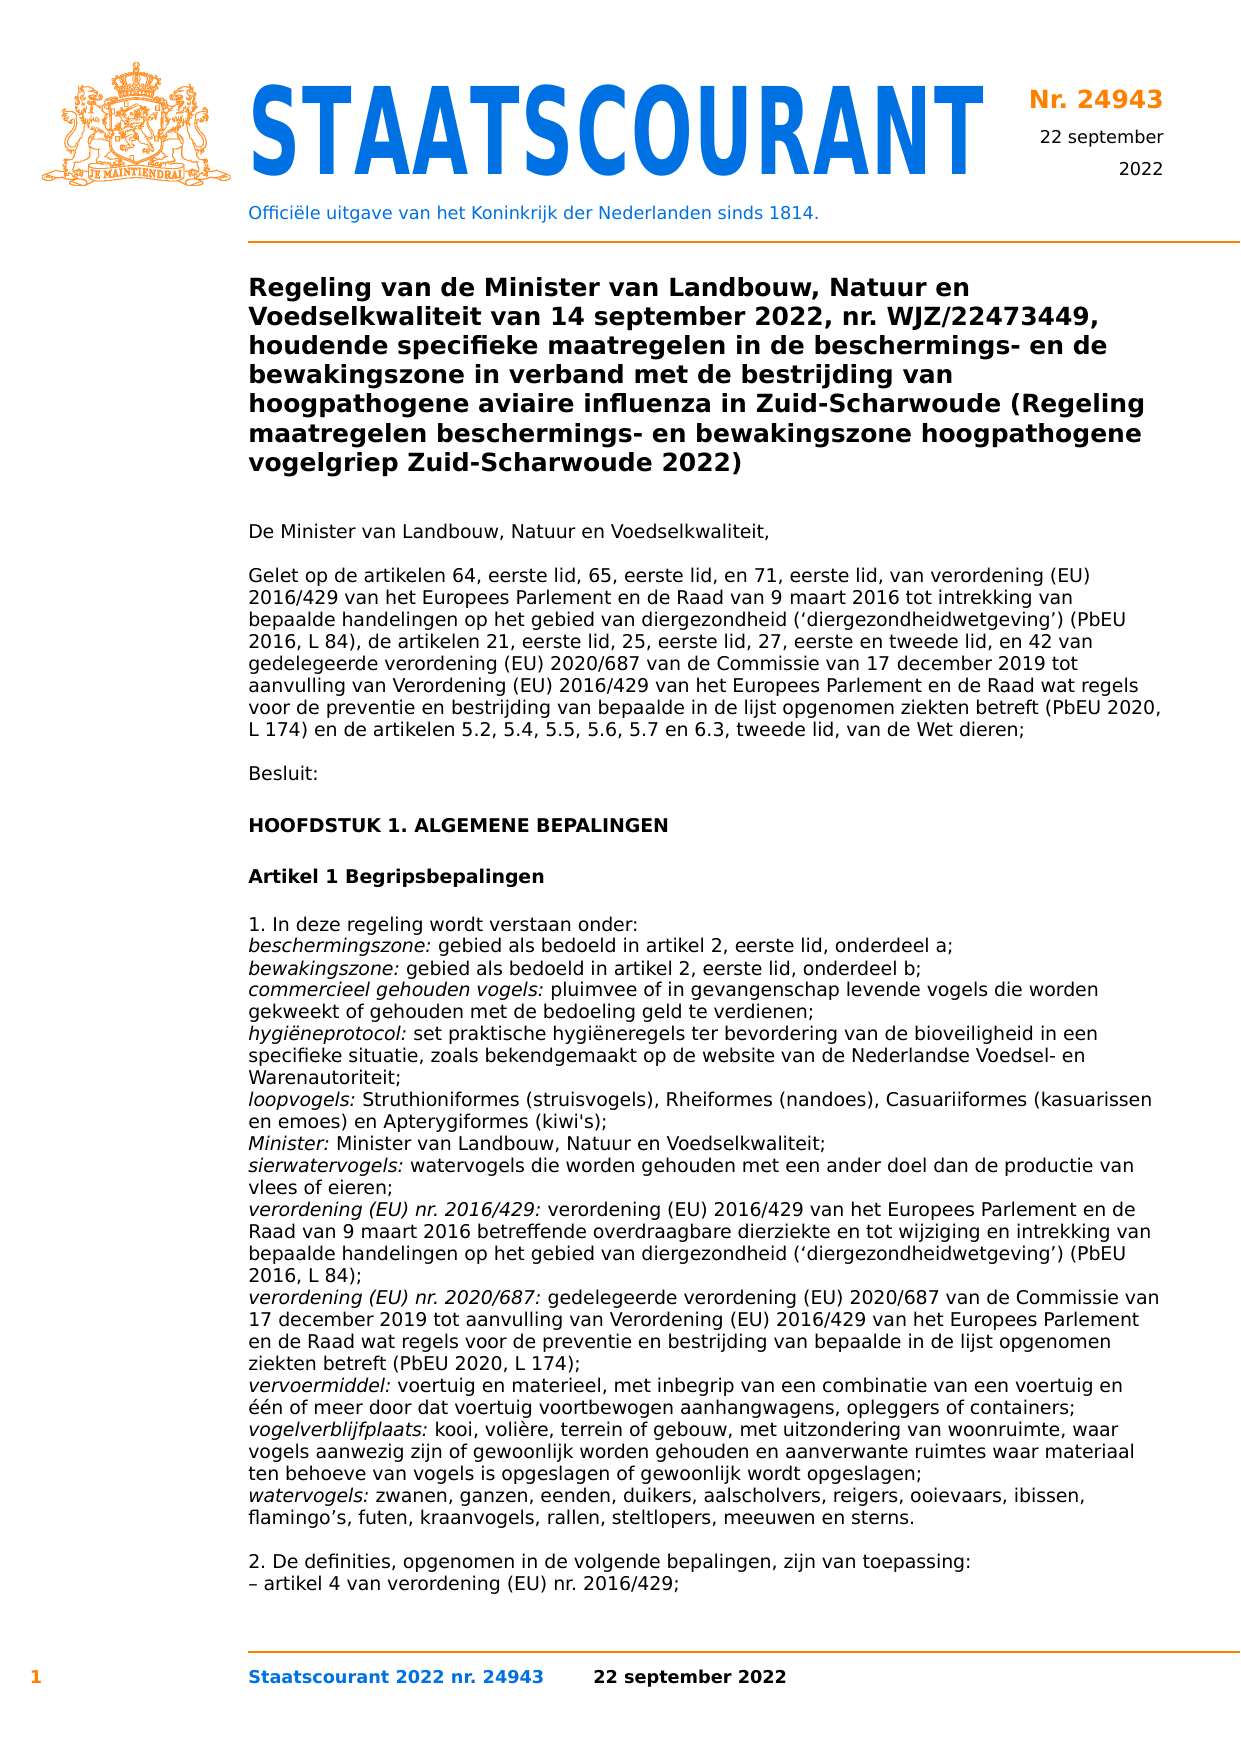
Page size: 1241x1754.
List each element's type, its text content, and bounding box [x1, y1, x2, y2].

text Minister: Minister van Landbouw, Natuur en Voedselkwaliteit; [248, 1133, 1163, 1155]
text Besluit: [248, 762, 1163, 784]
subtitle Artikel 1 Begripsbepalingen [248, 866, 1163, 888]
text bewakingszone: gebied als bedoeld in artikel 2, eerste lid, onderdeel b; [248, 957, 1163, 979]
text Gelet op de artikelen 64, eerste lid, 65, eerste lid, en 71, eerste lid, van verordening (EU) 2016/429 van het Europees Parlement en de Raad van 9 maart 2016 tot intrekking van bepaalde handelingen op het gebied van diergezondheid (‘diergezondheidwetgeving’) (PbEU 2016, L 84), de artikelen 21, eerste lid, 25, eerste lid, 27, eerste en tweede lid, en 42 van gedelegeerde verordening (EU) 2020/687 van de Commissie van 17 december 2019 tot aanvulling van Verordening (EU) 2016/429 van het Europees Parlement en de Raad wat regels voor de preventie en bestrijding van bepaalde in de lijst opgenomen ziekten betreft (PbEU 2020, L 174) en de artikelen 5.2, 5.4, 5.5, 5.6, 5.7 en 6.3, tweede lid, van de Wet dieren; [248, 565, 1163, 741]
text sierwatervogels: watervogels die worden gehouden met een ander doel dan de productie van vlees of eieren; [248, 1155, 1163, 1199]
subtitle Regeling van de Minister van Landbouw, Natuur en Voedselkwaliteit van 14 september 2022, nr. WJZ/22473449, houdende specifieke maatregelen in de beschermings- en de bewakingszone in verband met de bestrijding van hoogpathogene aviaire influenza in Zuid-Scharwoude (Regeling maatregelen beschermings- en bewakingszone hoogpathogene vogelgriep Zuid-Scharwoude 2022) [248, 273, 1163, 477]
text vervoermiddel: voertuig en materieel, met inbegrip van een combinatie van een voertuig en één of meer door dat voertuig voortbewogen aanhangwagens, opleggers of containers; [248, 1375, 1163, 1419]
table_cell 22 september [998, 121, 1240, 153]
table_header STAATSCOURANT [248, 62, 998, 203]
text 1. In deze regeling wordt verstaan onder: [248, 913, 1163, 935]
table_cell Officiële uitgave van het Koninkrijk der Nederlanden sinds 1814. [248, 203, 1240, 241]
table_header Nr. 24943 [998, 62, 1240, 121]
text commercieel gehouden vogels: pluimvee of in gevangenschap levende vogels die worden gekweekt of gehouden met de bedoeling geld te verdienen; [248, 979, 1163, 1023]
text verordening (EU) nr. 2020/687: gedelegeerde verordening (EU) 2020/687 van de Commissie van 17 december 2019 tot aanvulling van Verordening (EU) 2016/429 van het Europees Parlement en de Raad wat regels voor de preventie en bestrijding van bepaalde in de lijst opgenomen ziekten betreft (PbEU 2020, L 174); [248, 1287, 1163, 1375]
text hygiëneprotocol: set praktische hygiëneregels ter bevordering van de bioveiligheid in een specifieke situatie, zoals bekendgemaakt op de website van de Nederlandse Voedsel- en Warenautoriteit; [248, 1023, 1163, 1089]
table_cell 2022 [998, 153, 1240, 203]
text loopvogels: Struthioniformes (struisvogels), Rheiformes (nandoes), Casuariiformes (kasuarissen en emoes) en Apterygiformes (kiwi's); [248, 1089, 1163, 1133]
picture [41, 62, 231, 186]
text – artikel 4 van verordening (EU) nr. 2016/429; [248, 1573, 1163, 1595]
text 2. De definities, opgenomen in de volgende bepalingen, zijn van toepassing: [248, 1551, 1163, 1573]
text beschermingszone: gebied als bedoeld in artikel 2, eerste lid, onderdeel a; [248, 935, 1163, 957]
text verordening (EU) nr. 2016/429: verordening (EU) 2016/429 van het Europees Parlement en de Raad van 9 maart 2016 betreffende overdraagbare dierziekte en tot wijziging en intrekking van bepaalde handelingen op het gebied van diergezondheid (‘diergezondheidwetgeving’) (PbEU 2016, L 84); [248, 1199, 1163, 1287]
table_header [25, 62, 248, 241]
text watervogels: zwanen, ganzen, eenden, duikers, aalscholvers, reigers, ooievaars, ibissen, flamingo’s, futen, kraanvogels, rallen, steltlopers, meeuwen en sterns. [248, 1485, 1163, 1529]
subtitle HOOFDSTUK 1. ALGEMENE BEPALINGEN [248, 814, 1163, 836]
text De Minister van Landbouw, Natuur en Voedselkwaliteit, [248, 521, 1163, 543]
text vogelverblijfplaats: kooi, volière, terrein of gebouw, met uitzondering van woonruimte, waar vogels aanwezig zijn of gewoonlijk worden gehouden en aanverwante ruimtes waar materiaal ten behoeve van vogels is opgeslagen of gewoonlijk wordt opgeslagen; [248, 1419, 1163, 1485]
